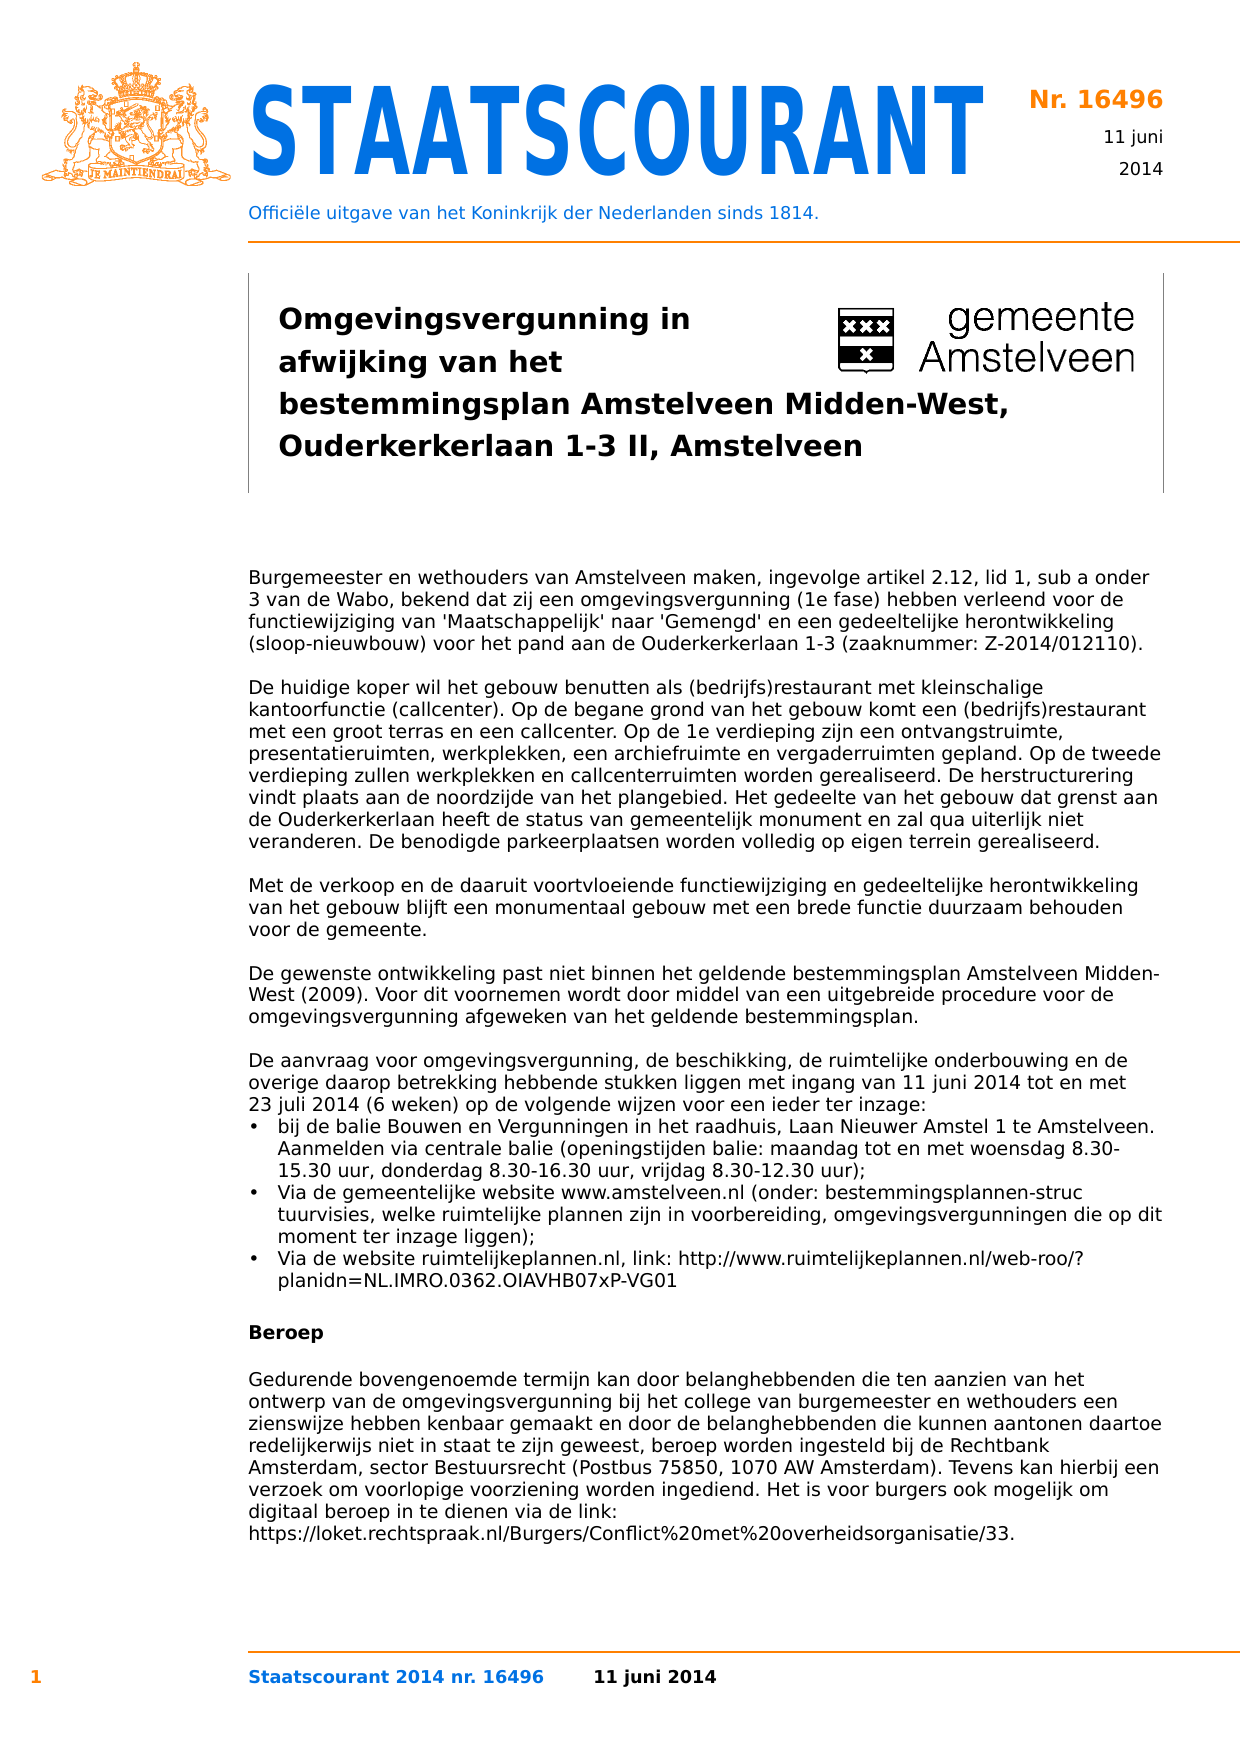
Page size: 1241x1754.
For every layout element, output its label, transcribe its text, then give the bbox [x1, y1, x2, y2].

text • Via de website ruimtelijkeplannen.nl, link: http://www.ruimtelijkeplannen.nl/web-roo/?planidn=NL.IMRO.0362.OIAVHB07xP-VG01 [248, 1248, 1163, 1292]
text Met de verkoop en de daaruit voortvloeiende functiewijziging en gedeeltelijke herontwikkeling van het gebouw blijft een monumentaal gebouw met een brede functie duurzaam behouden voor de gemeente. [248, 874, 1163, 941]
text Burgemeester en wethouders van Amstelveen maken, ingevolge artikel 2.12, lid 1, sub a onder 3 van de Wabo, bekend dat zij een omgevingsvergunning (1e fase) hebben verleend voor de functiewijziging van 'Maatschappelijk' naar 'Gemengd' en een gedeeltelijke herontwikkeling (sloop-nieuwbouw) voor het pand aan de Ouderkerkerlaan 1-3 (zaaknummer: Z-2014/012110). [248, 567, 1163, 655]
text De gewenste ontwikkeling past niet binnen het geldende bestemmingsplan Amstelveen Midden-West (2009). Voor dit voornemen wordt door middel van een uitgebreide procedure voor de omgevingsvergunning afgeweken van het geldende bestemmingsplan. [248, 962, 1163, 1028]
table_header Nr. 16496 [998, 62, 1240, 121]
table_cell Officiële uitgave van het Koninkrijk der Nederlanden sinds 1814. [248, 203, 1240, 241]
text https://loket.rechtspraak.nl/Burgers/Conflict%20met%20overheidsorganisatie/33. [248, 1523, 1163, 1545]
table_header [25, 62, 248, 241]
subtitle Omgevingsvergunning in afwijking van het bestemmingsplan Amstelveen Midden-West, Ouderkerkerlaan 1-3 II, Amstelveen [249, 273, 1163, 493]
text • Via de gemeentelijke website www.amstelveen.nl (onder: bestemmingsplannen-struc tuurvisies, welke ruimtelijke plannen zijn in voorbereiding, omgevingsvergunningen die op dit moment ter inzage liggen); [248, 1182, 1163, 1248]
picture [41, 62, 231, 186]
text Gedurende bovengenoemde termijn kan door belanghebbenden die ten aanzien van het ontwerp van de omgevingsvergunning bij het college van burgemeester en wethouders een zienswijze hebben kenbaar gemaakt en door de belanghebbenden die kunnen aantonen daartoe redelijkerwijs niet in staat te zijn geweest, beroep worden ingesteld bij de Rechtbank Amsterdam, sector Bestuursrecht (Postbus 75850, 1070 AW Amsterdam). Tevens kan hierbij een verzoek om voorlopige voorziening worden ingediend. Het is voor burgers ook mogelijk om digitaal beroep in te dienen via de link: [248, 1369, 1163, 1523]
subtitle Beroep [248, 1322, 1163, 1344]
picture [838, 302, 1134, 374]
table_cell 11 juni [998, 121, 1240, 153]
table_cell 2014 [998, 153, 1240, 203]
text De aanvraag voor omgevingsvergunning, de beschikking, de ruimtelijke onderbouwing en de overige daarop betrekking hebbende stukken liggen met ingang van 11 juni 2014 tot en met 23 juli 2014 (6 weken) op de volgende wijzen voor een ieder ter inzage: [248, 1050, 1163, 1116]
text • bij de balie Bouwen en Vergunningen in het raadhuis, Laan Nieuwer Amstel 1 te Amstelveen. Aanmelden via centrale balie (openingstijden balie: maandag tot en met woensdag 8.30-15.30 uur, donderdag 8.30-16.30 uur, vrijdag 8.30-12.30 uur); [248, 1116, 1163, 1182]
table_header STAATSCOURANT [248, 62, 998, 203]
text De huidige koper wil het gebouw benutten als (bedrijfs)restaurant met kleinschalige kantoorfunctie (callcenter). Op de begane grond van het gebouw komt een (bedrijfs)restaurant met een groot terras en een callcenter. Op de 1e verdieping zijn een ontvangstruimte, presentatieruimten, werkplekken, een archiefruimte en vergaderruimten gepland. Op de tweede verdieping zullen werkplekken en callcenterruimten worden gerealiseerd. De herstructurering vindt plaats aan de noordzijde van het plangebied. Het gedeelte van het gebouw dat grenst aan de Ouderkerkerlaan heeft de status van gemeentelijk monument en zal qua uiterlijk niet veranderen. De benodigde parkeerplaatsen worden volledig op eigen terrein gerealiseerd. [248, 677, 1163, 853]
